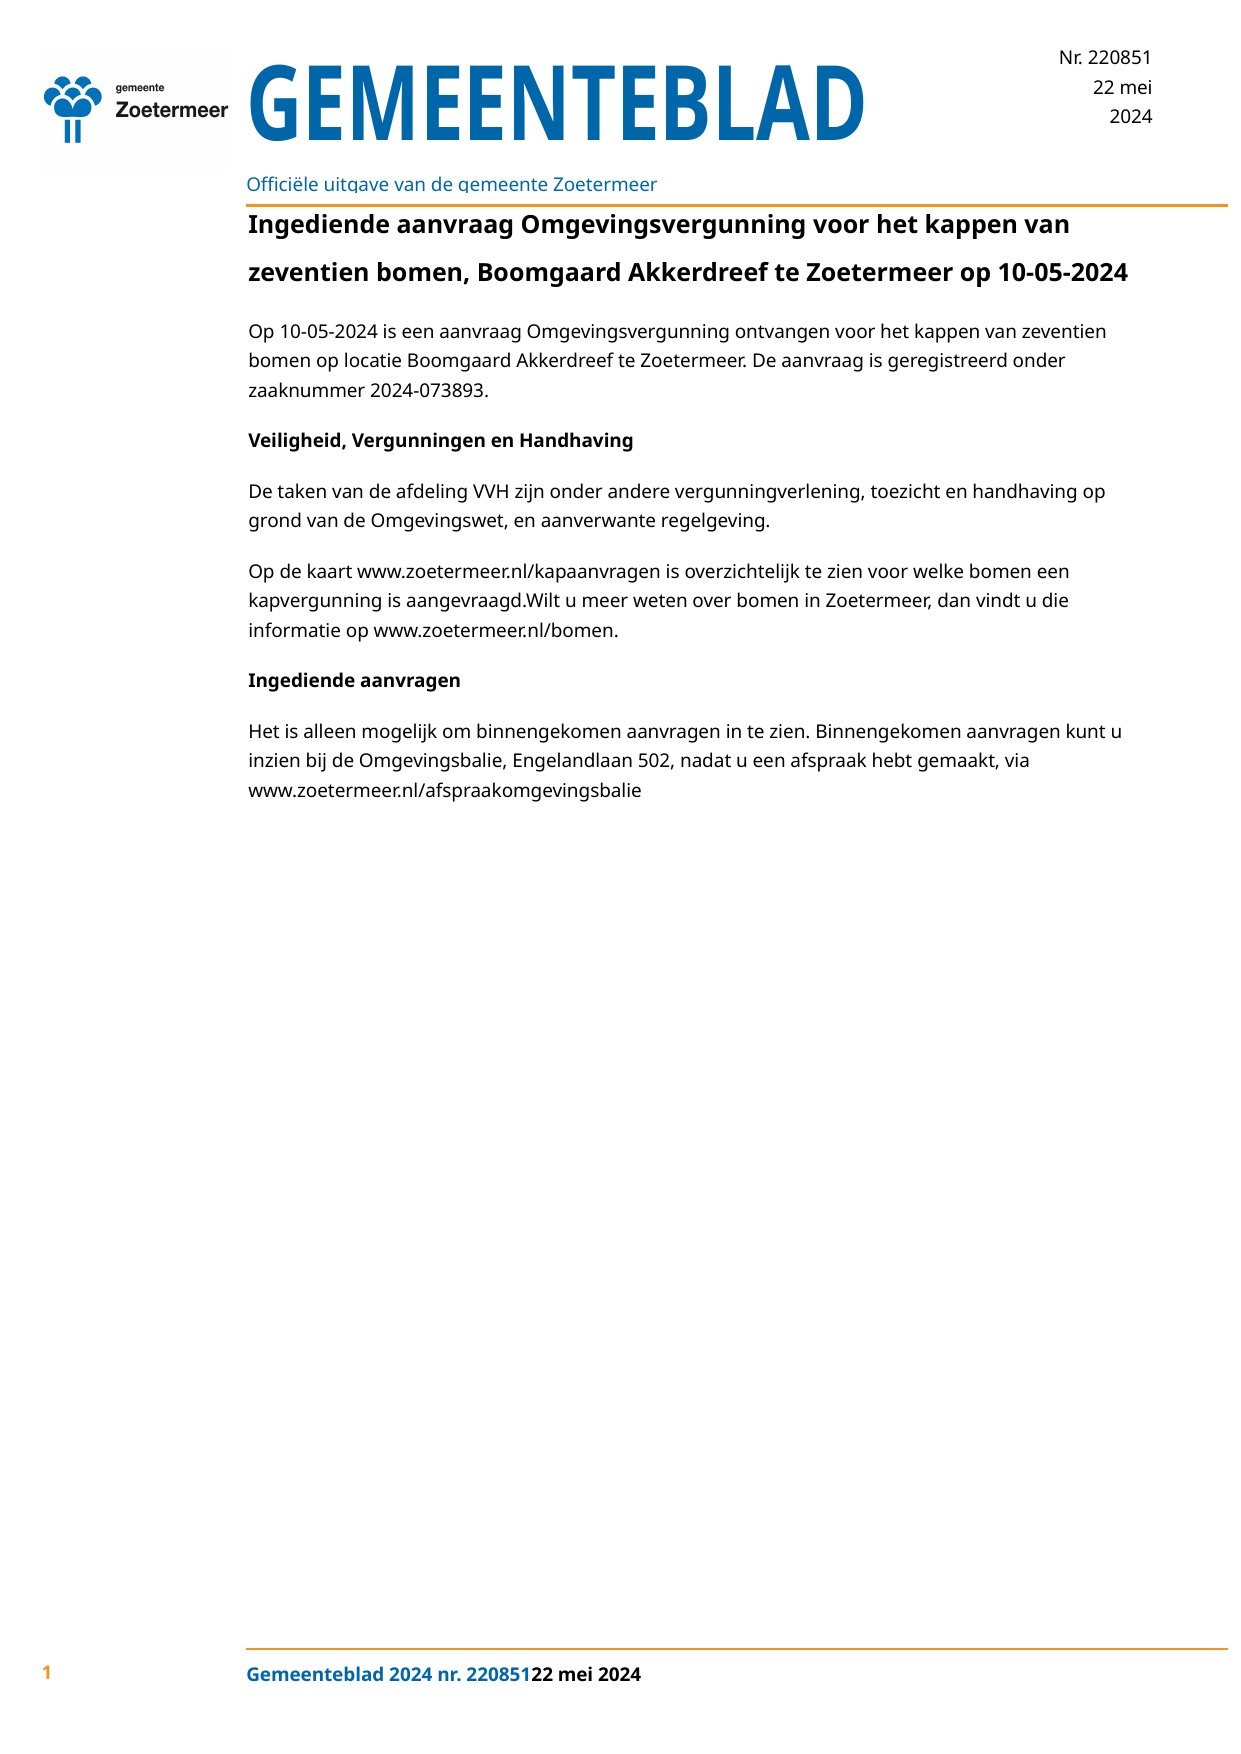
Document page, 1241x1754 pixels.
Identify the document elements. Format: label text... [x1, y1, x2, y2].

text Op de kaart www.zoetermeer.nl/kapaanvragen is overzichtelijk te zien voor welke bomen een kapvergunning is aangevraagd.Wilt u meer weten over bomen in Zoetermeer, dan vindt u die informatie op www.zoetermeer.nl/bomen. [248, 558, 1152, 643]
text Ingediende aanvraag Omgevingsvergunning voor het kappen van zeventien bomen, Boomgaard Akkerdreef te Zoetermeer op 10-05-2024 [248, 207, 1152, 288]
text Veiligheid, Vergunningen en Handhaving [248, 427, 1152, 453]
text Op 10-05-2024 is een aanvraag Omgevingsvergunning ontvangen voor het kappen van zeventien bomen op locatie Boomgaard Akkerdreef te Zoetermeer. De aanvraag is geregistreerd onder zaaknummer 2024-073893. [248, 318, 1152, 403]
text De taken van de afdeling VVH zijn onder andere vergunningverlening, toezicht en handhaving op grond van de Omgevingswet, en aanverwante regelgeving. [248, 478, 1152, 533]
text Het is alleen mogelijk om binnengekomen aanvragen in te zien. Binnengekomen aanvragen kunt u inzien bij de Omgevingsbalie, Engelandlaan 502, nadat u een afspraak hebt gemaakt, via www.zoetermeer.nl/afspraakomgevingsbalie [248, 718, 1152, 803]
text Ingediende aanvragen [248, 667, 1152, 693]
picture [41, 47, 231, 172]
